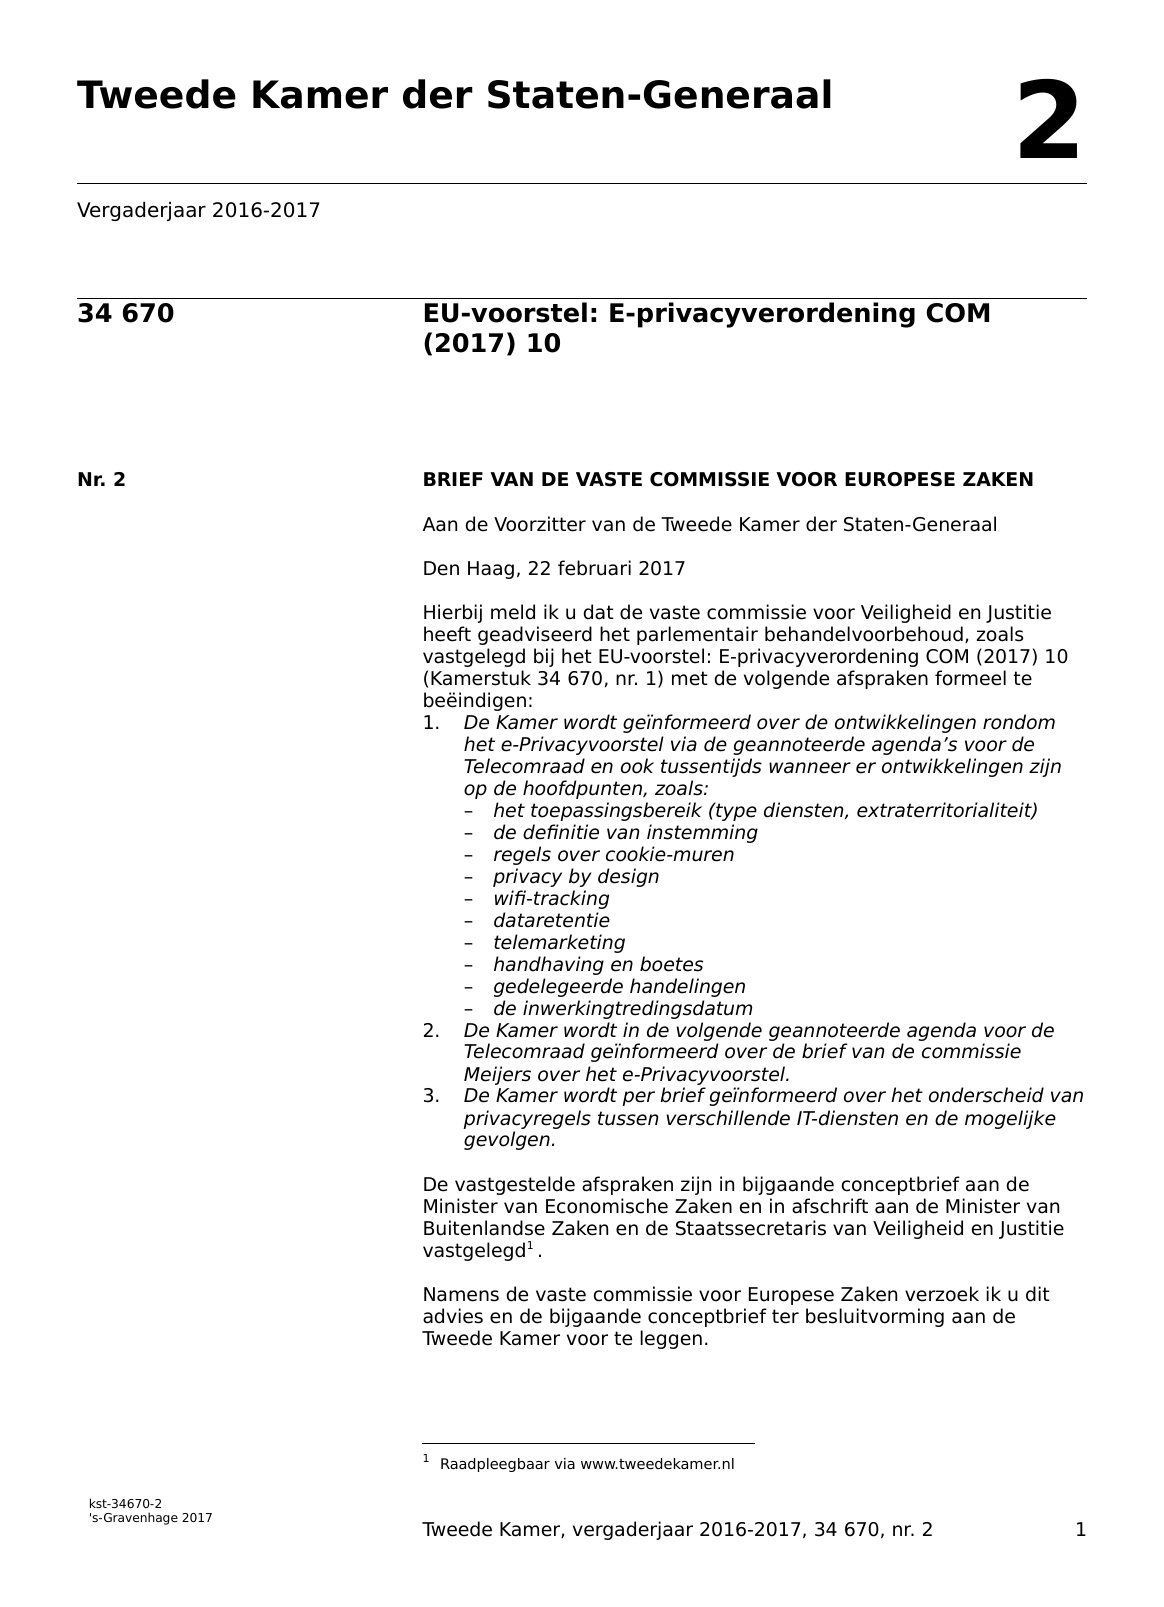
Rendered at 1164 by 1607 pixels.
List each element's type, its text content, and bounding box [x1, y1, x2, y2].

text 3. De Kamer wordt per brief geïnformeerd over het onderscheid van privacyregels tussen verschillende IT-diensten en de mogelijke gevolgen. [422, 1085, 1087, 1151]
text Namens de vaste commissie voor Europese Zaken verzoek ik u dit advies en de bijgaande conceptbrief ter besluitvorming aan de Tweede Kamer voor te leggen. [422, 1284, 1087, 1349]
text 2. De Kamer wordt in de volgende geannoteerde agenda voor de Telecomraad geïnformeerd over de brief van de commissie Meijers over het e-Privacyvoorstel. [422, 1019, 1087, 1085]
text – wifi-tracking [464, 888, 1087, 909]
text – telemarketing [464, 932, 1087, 953]
text Aan de Voorzitter van de Tweede Kamer der Staten-Generaal [422, 513, 1087, 536]
text Hierbij meld ik u dat de vaste commissie voor Veiligheid en Justitie heeft geadviseerd het parlementair behandelvoorbehoud, zoals vastgelegd bij het EU-voorstel: E-privacyverordening COM (2017) 10 (Kamerstuk 34 670, nr. 1) met de volgende afspraken formeel te beëindigen: [422, 602, 1087, 712]
text – handhaving en boetes [464, 953, 1087, 976]
text – de definitie van instemming [464, 822, 1087, 844]
text Raadpleegbaar via www.tweedekamer.nl [422, 1452, 1087, 1474]
text – privacy by design [464, 866, 1087, 888]
text – het toepassingsbereik (type diensten, extraterritorialiteit) [464, 800, 1087, 822]
text 's-Gravenhage 2017 [88, 1511, 323, 1525]
table_header 2 [886, 59, 1087, 183]
text Den Haag, 22 februari 2017 [422, 558, 1087, 580]
text – gedelegeerde handelingen [464, 976, 1087, 997]
text 1. De Kamer wordt geïnformeerd over de ontwikkelingen rondom het e-Privacyvoorstel via de geannoteerde agenda’s voor de Telecomraad en ook tussentijds wanneer er ontwikkelingen zijn op de hoofdpunten, zoals: [422, 712, 1087, 800]
text – dataretentie [464, 909, 1087, 932]
text – regels over cookie-muren [464, 844, 1087, 866]
subtitle Nr. 2 BRIEF VAN DE VASTE COMMISSIE VOOR EUROPESE ZAKEN [77, 469, 1087, 491]
table_header Tweede Kamer der Staten-Generaal [77, 59, 886, 183]
subtitle 34 670 EU-voorstel: E-privacyverordening COM (2017) 10 [77, 299, 1087, 358]
text De vastgestelde afspraken zijn in bijgaande conceptbrief aan de Minister van Economische Zaken en in afschrift aan de Minister van Buitenlandse Zaken en de Staatssecretaris van Veiligheid en Justitie vastgelegd. [422, 1173, 1087, 1261]
text kst-34670-2 [88, 1497, 323, 1511]
text – de inwerkingtredingsdatum [464, 997, 1087, 1019]
table_cell Vergaderjaar 2016-2017 [77, 184, 1087, 298]
